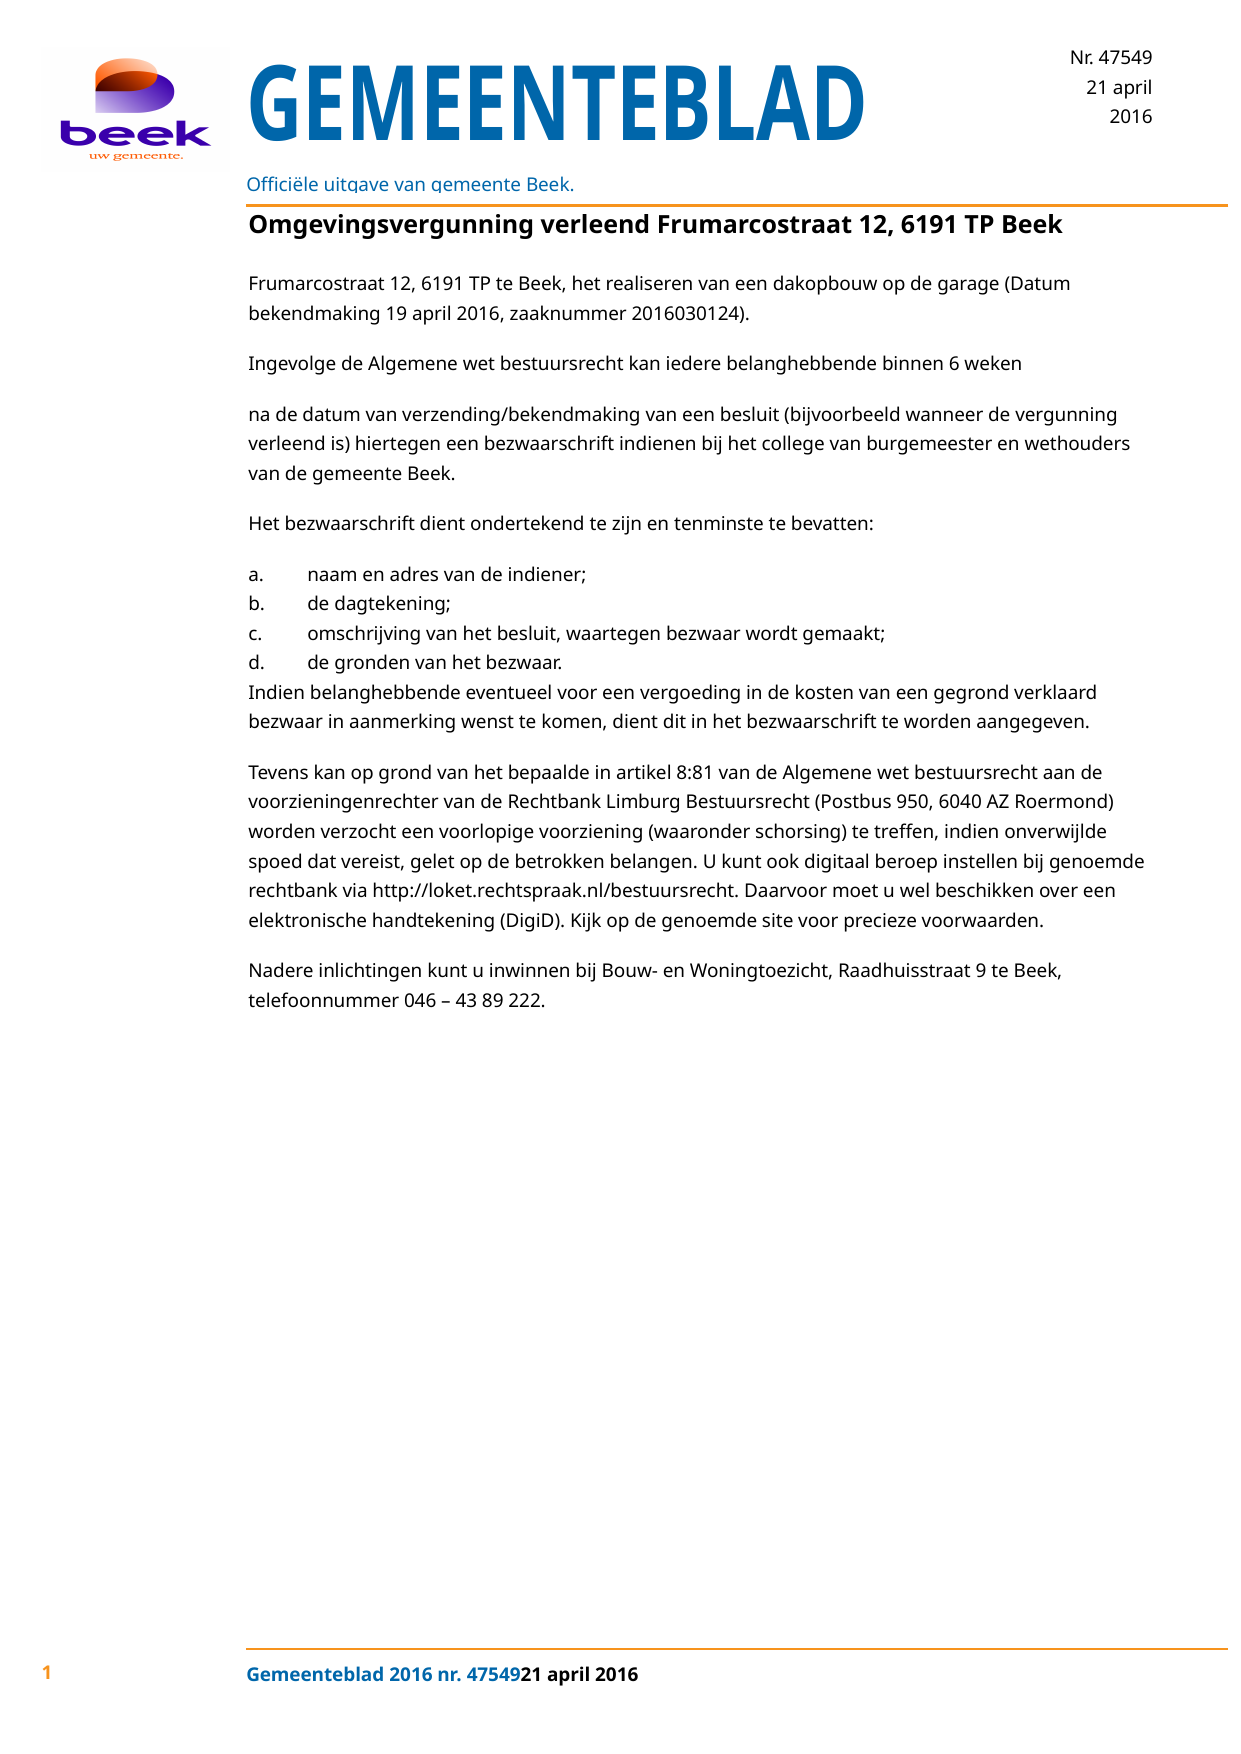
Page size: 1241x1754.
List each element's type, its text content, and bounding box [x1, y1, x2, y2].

text Het bezwaarschrift dient ondertekend te zijn en tenminste te bevatten: [248, 510, 1152, 536]
list naam en adres van de indiener; [248, 561, 1152, 586]
text Omgevingsvergunning verleend Frumarcostraat 12, 6191 TP Beek [248, 207, 1152, 241]
text Frumarcostraat 12, 6191 TP te Beek, het realiseren van een dakopbouw op de garage (Datum bekendmaking 19 april 2016, zaaknummer 2016030124). [248, 270, 1152, 326]
text Ingevolge de Algemene wet bestuursrecht kan iedere belanghebbende binnen 6 weken [248, 350, 1152, 376]
text na de datum van verzending/bekendmaking van een besluit (bijvoorbeeld wanneer de vergunning verleend is) hiertegen een bezwaarschrift indienen bij het college van burgemeester en wethouders van de gemeente Beek. [248, 401, 1152, 486]
list de dagtekening; [248, 590, 1152, 616]
list de gronden van het bezwaar. [248, 649, 1152, 675]
text Nadere inlichtingen kunt u inwinnen bij Bouw- en Woningtoezicht, Raadhuisstraat 9 te Beek, telefoonnummer 046 – 43 89 222. [248, 957, 1152, 1013]
picture [41, 47, 231, 172]
list omschrijving van het besluit, waartegen bezwaar wordt gemaakt; [248, 620, 1152, 646]
text Tevens kan op grond van het bepaalde in artikel 8:81 van de Algemene wet bestuursrecht aan de voorzieningenrechter van de Rechtbank Limburg Bestuursrecht (Postbus 950, 6040 AZ Roermond) worden verzocht een voorlopige voorziening (waaronder schorsing) te treffen, indien onverwijlde spoed dat vereist, gelet op de betrokken belangen. U kunt ook digitaal beroep instellen bij genoemde rechtbank via http://loket.rechtspraak.nl/bestuursrecht. Daarvoor moet u wel beschikken over een elektronische handtekening (DigiD). Kijk op de genoemde site voor precieze voorwaarden. [248, 759, 1152, 933]
text Indien belanghebbende eventueel voor een vergoeding in de kosten van een gegrond verklaard bezwaar in aanmerking wenst te komen, dient dit in het bezwaarschrift te worden aangegeven. [248, 679, 1152, 734]
